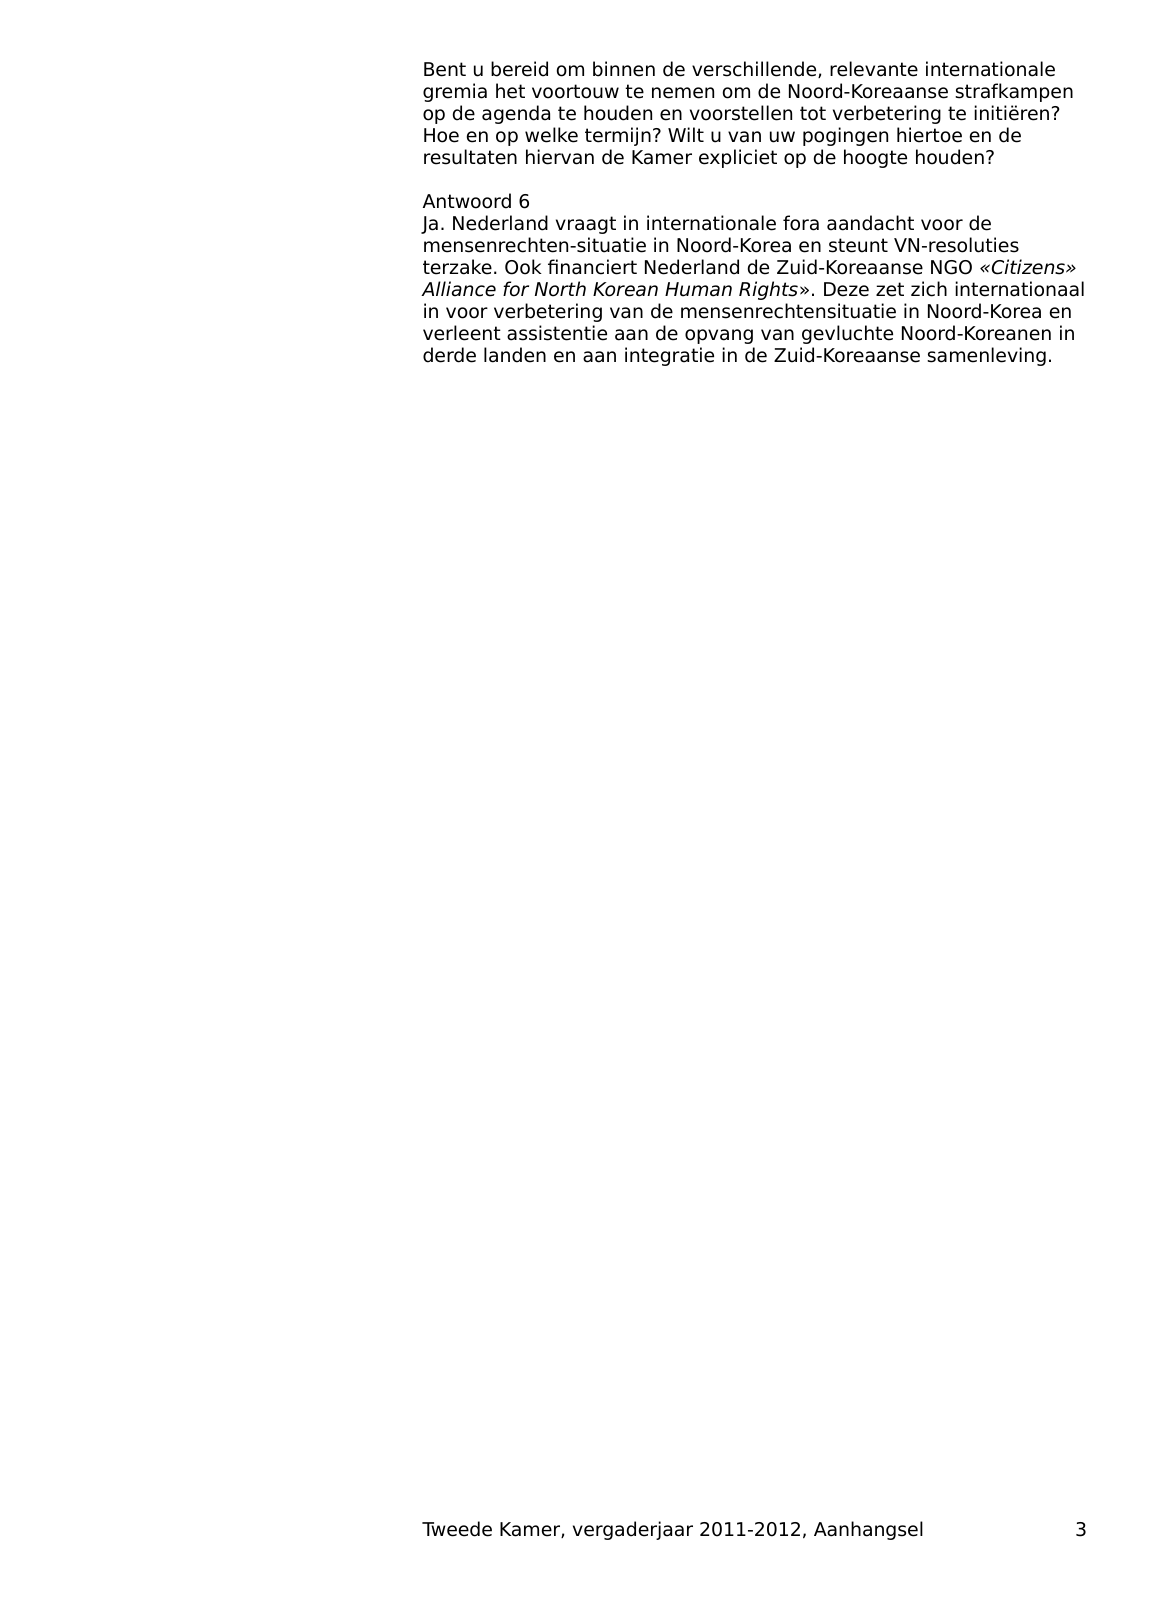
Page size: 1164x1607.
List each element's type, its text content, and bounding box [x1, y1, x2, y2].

text Antwoord 6 [422, 191, 1087, 213]
text Ja. Nederland vraagt in internationale fora aandacht voor de mensenrechten-situatie in Noord-Korea en steunt VN-resoluties terzake. Ook financiert Nederland de Zuid-Koreaanse NGO «Citizens» Alliance for North Korean Human Rights». Deze zet zich internationaal in voor verbetering van de mensenrechtensituatie in Noord-Korea en verleent assistentie aan de opvang van gevluchte Noord-Koreanen in derde landen en aan integratie in de Zuid-Koreaanse samenleving. [422, 213, 1087, 367]
text Bent u bereid om binnen de verschillende, relevante internationale gremia het voortouw te nemen om de Noord-Koreaanse strafkampen op de agenda te houden en voorstellen tot verbetering te initiëren? Hoe en op welke termijn? Wilt u van uw pogingen hiertoe en de resultaten hiervan de Kamer expliciet op de hoogte houden? [422, 59, 1087, 169]
